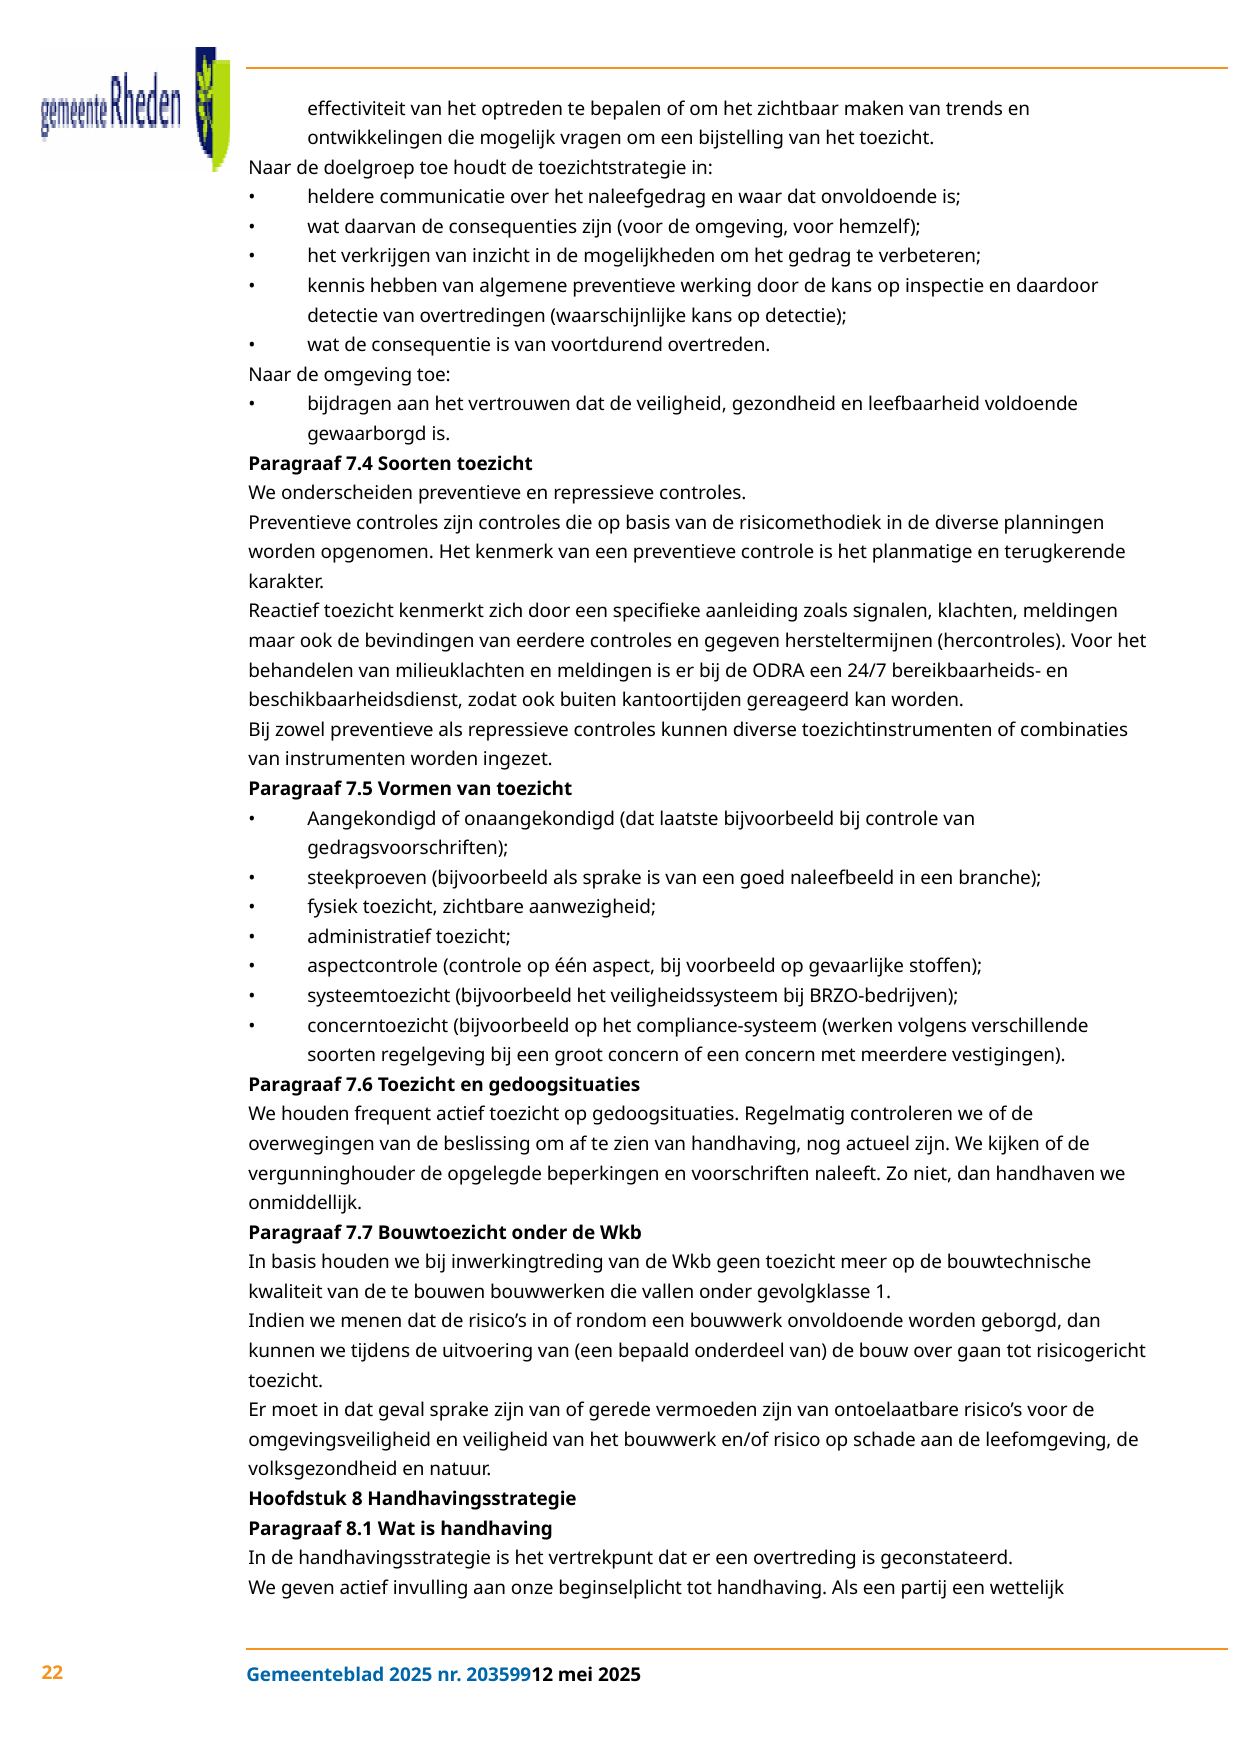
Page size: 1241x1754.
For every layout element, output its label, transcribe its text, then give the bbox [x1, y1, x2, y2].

text We geven actief invulling aan onze beginselplicht tot handhaving. Als een partij een wettelijk [248, 1574, 1152, 1600]
list wat daarvan de consequenties zijn (voor de omgeving, voor hemzelf); [248, 213, 1152, 239]
text We houden frequent actief toezicht op gedoogsituaties. Regelmatig controleren we of de overwegingen van de beslissing om af te zien van handhaving, nog actueel zijn. We kijken of de vergunninghouder de opgelegde beperkingen en voorschriften naleeft. Zo niet, dan handhaven we onmiddellijk. [248, 1101, 1152, 1215]
text Paragraaf 7.5 Vormen van toezicht [248, 775, 1152, 801]
text In de handhavingsstrategie is het vertrekpunt dat er een overtreding is geconstateerd. [248, 1544, 1152, 1570]
text Indien we menen dat de risico’s in of rondom een bouwwerk onvoldoende worden geborgd, dan kunnen we tijdens de uitvoering van (een bepaald onderdeel van) de bouw over gaan tot risicogericht toezicht. [248, 1308, 1152, 1393]
list fysiek toezicht, zichtbare aanwezigheid; [248, 893, 1152, 919]
list Aangekondigd of onaangekondigd (dat laatste bijvoorbeeld bij controle van gedragsvoorschriften); [248, 805, 1152, 860]
list wat de consequentie is van voortdurend overtreden. [248, 331, 1152, 357]
text Er moet in dat geval sprake zijn van of gerede vermoeden zijn van ontoelaatbare risico’s voor de omgevingsveiligheid en veiligheid van het bouwwerk en/of risico op schade aan de leefomgeving, de volksgezondheid en natuur. [248, 1396, 1152, 1481]
list systeemtoezicht (bijvoorbeeld het veiligheidssysteem bij BRZO-bedrijven); [248, 982, 1152, 1008]
text Naar de omgeving toe: [248, 361, 1152, 387]
text Paragraaf 7.7 Bouwtoezicht onder de Wkb [248, 1219, 1152, 1245]
list concerntoezicht (bijvoorbeeld op het compliance-systeem (werken volgens verschillende soorten regelgeving bij een groot concern of een concern met meerdere vestigingen). [248, 1012, 1152, 1067]
text Hoofdstuk 8 Handhavingsstrategie [248, 1485, 1152, 1511]
list kennis hebben van algemene preventieve werking door de kans op inspectie en daardoor detectie van overtredingen (waarschijnlijke kans op detectie); [248, 272, 1152, 328]
list administratief toezicht; [248, 923, 1152, 949]
list het verkrijgen van inzicht in de mogelijkheden om het gedrag te verbeteren; [248, 243, 1152, 268]
text Preventieve controles zijn controles die op basis van de risicomethodiek in de diverse planningen worden opgenomen. Het kenmerk van een preventieve controle is het planmatige en terugkerende karakter. [248, 509, 1152, 594]
text Paragraaf 7.4 Soorten toezicht [248, 450, 1152, 476]
text Reactief toezicht kenmerkt zich door een specifieke aanleiding zoals signalen, klachten, meldingen maar ook de bevindingen van eerdere controles en gegeven hersteltermijnen (hercontroles). Voor het behandelen van milieuklachten en meldingen is er bij de ODRA een 24/7 bereikbaarheids- en beschikbaarheidsdienst, zodat ook buiten kantoortijden gereageerd kan worden. [248, 598, 1152, 712]
list steekproeven (bijvoorbeeld als sprake is van een goed naleefbeeld in een branche); [248, 864, 1152, 890]
list heldere communicatie over het naleefgedrag en waar dat onvoldoende is; [248, 183, 1152, 209]
list effectiviteit van het optreden te bepalen of om het zichtbaar maken van trends en ontwikkelingen die mogelijk vragen om een bijstelling van het toezicht. [248, 95, 1152, 150]
text Paragraaf 8.1 Wat is handhaving [248, 1515, 1152, 1541]
list aspectcontrole (controle op één aspect, bij voorbeeld op gevaarlijke stoffen); [248, 953, 1152, 978]
text Bij zowel preventieve als repressieve controles kunnen diverse toezichtinstrumenten of combinaties van instrumenten worden ingezet. [248, 716, 1152, 771]
text We onderscheiden preventieve en repressieve controles. [248, 479, 1152, 505]
text Paragraaf 7.6 Toezicht en gedoogsituaties [248, 1071, 1152, 1097]
list bijdragen aan het vertrouwen dat de veiligheid, gezondheid en leefbaarheid voldoende gewaarborgd is. [248, 391, 1152, 446]
picture [41, 47, 231, 172]
text Naar de doelgroep toe houdt de toezichtstrategie in: [248, 154, 1152, 180]
text In basis houden we bij inwerkingtreding van de Wkb geen toezicht meer op de bouwtechnische kwaliteit van de te bouwen bouwwerken die vallen onder gevolgklasse 1. [248, 1248, 1152, 1304]
